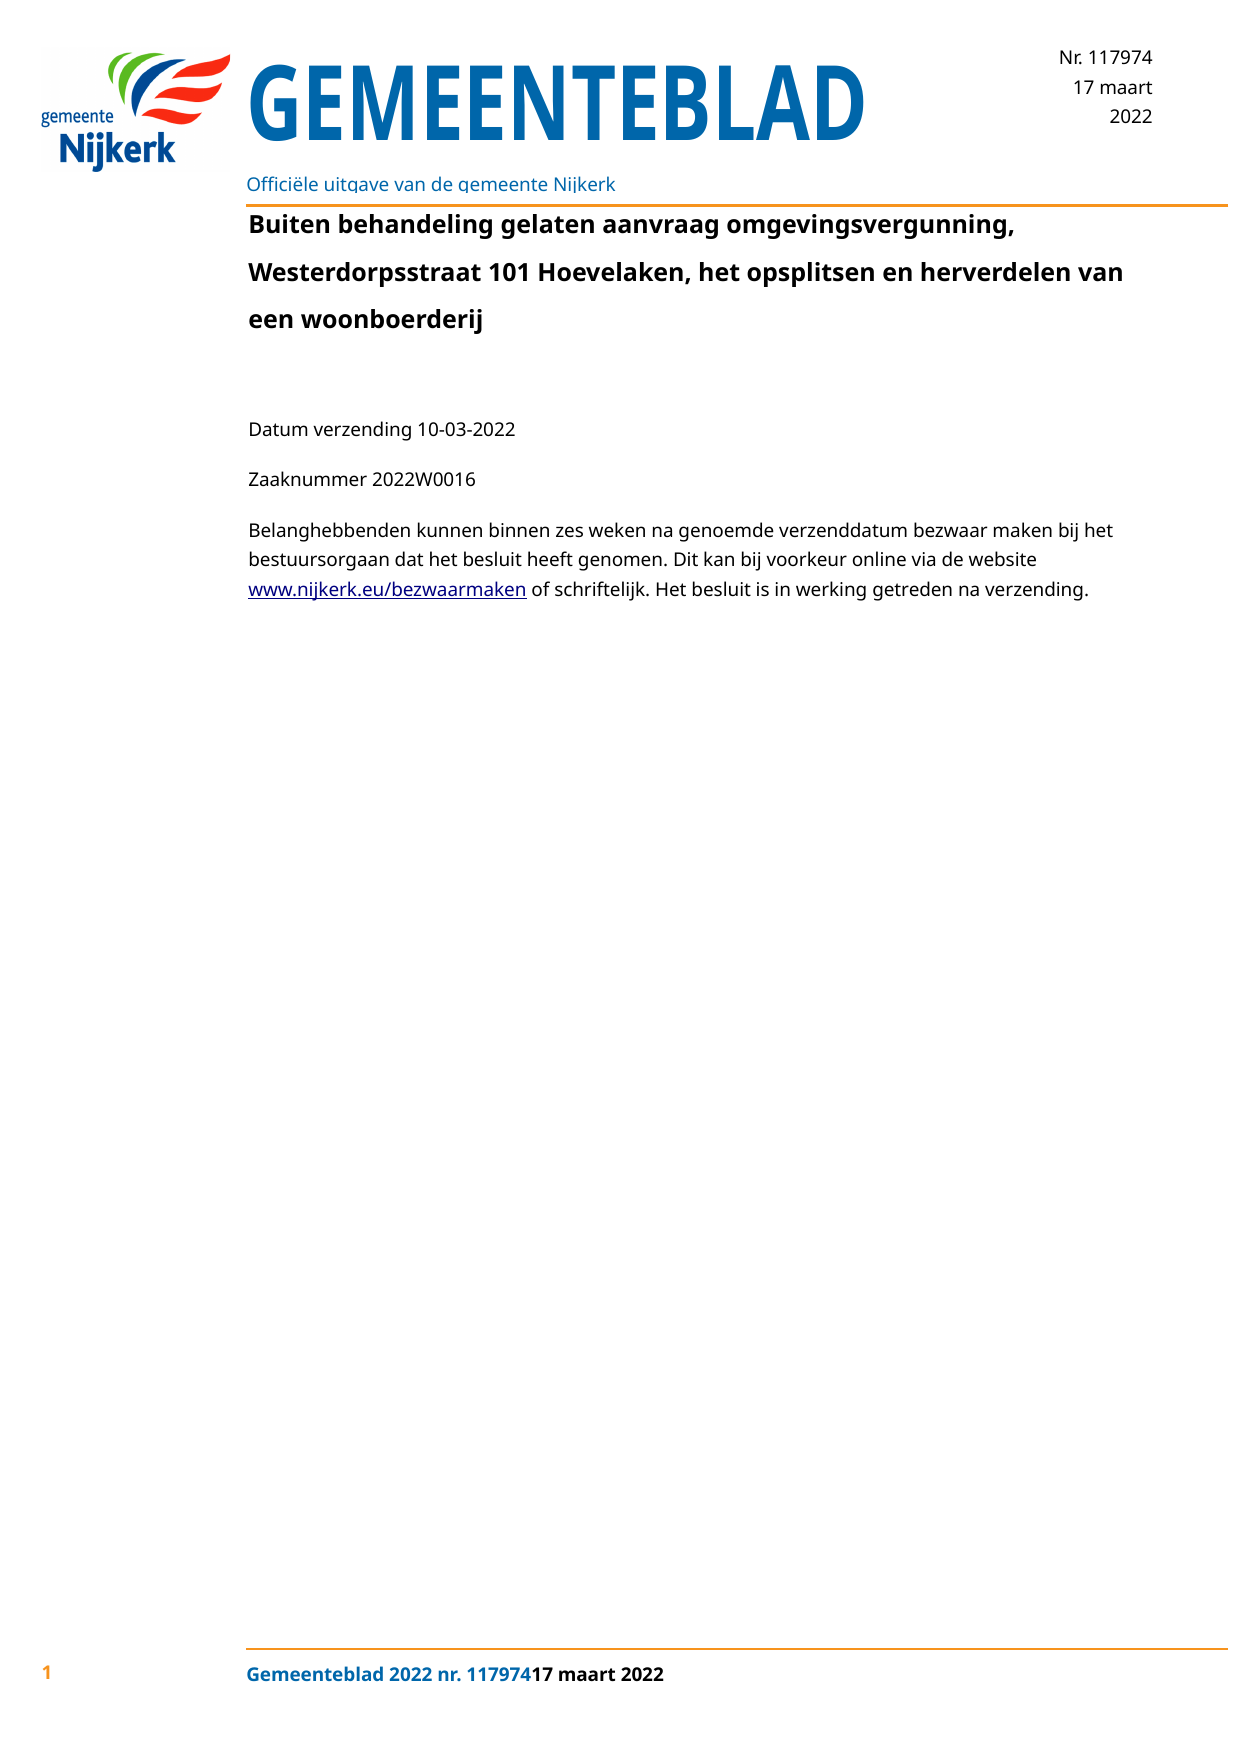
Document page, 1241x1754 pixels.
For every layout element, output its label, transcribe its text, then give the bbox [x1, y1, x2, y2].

picture [41, 47, 231, 172]
text Datum verzending 10-03-2022 [248, 416, 1152, 442]
text Buiten behandeling gelaten aanvraag omgevingsvergunning, Westerdorpsstraat 101 Hoevelaken, het opsplitsen en herverdelen van een woonboerderij [248, 207, 1152, 336]
text Zaaknummer 2022W0016 [248, 466, 1152, 492]
text Belanghebbenden kunnen binnen zes weken na genoemde verzenddatum bezwaar maken bij het bestuursorgaan dat het besluit heeft genomen. Dit kan bij voorkeur online via de website www.nijkerk.eu/bezwaarmaken of schriftelijk. Het besluit is in werking getreden na verzending. [248, 517, 1152, 602]
